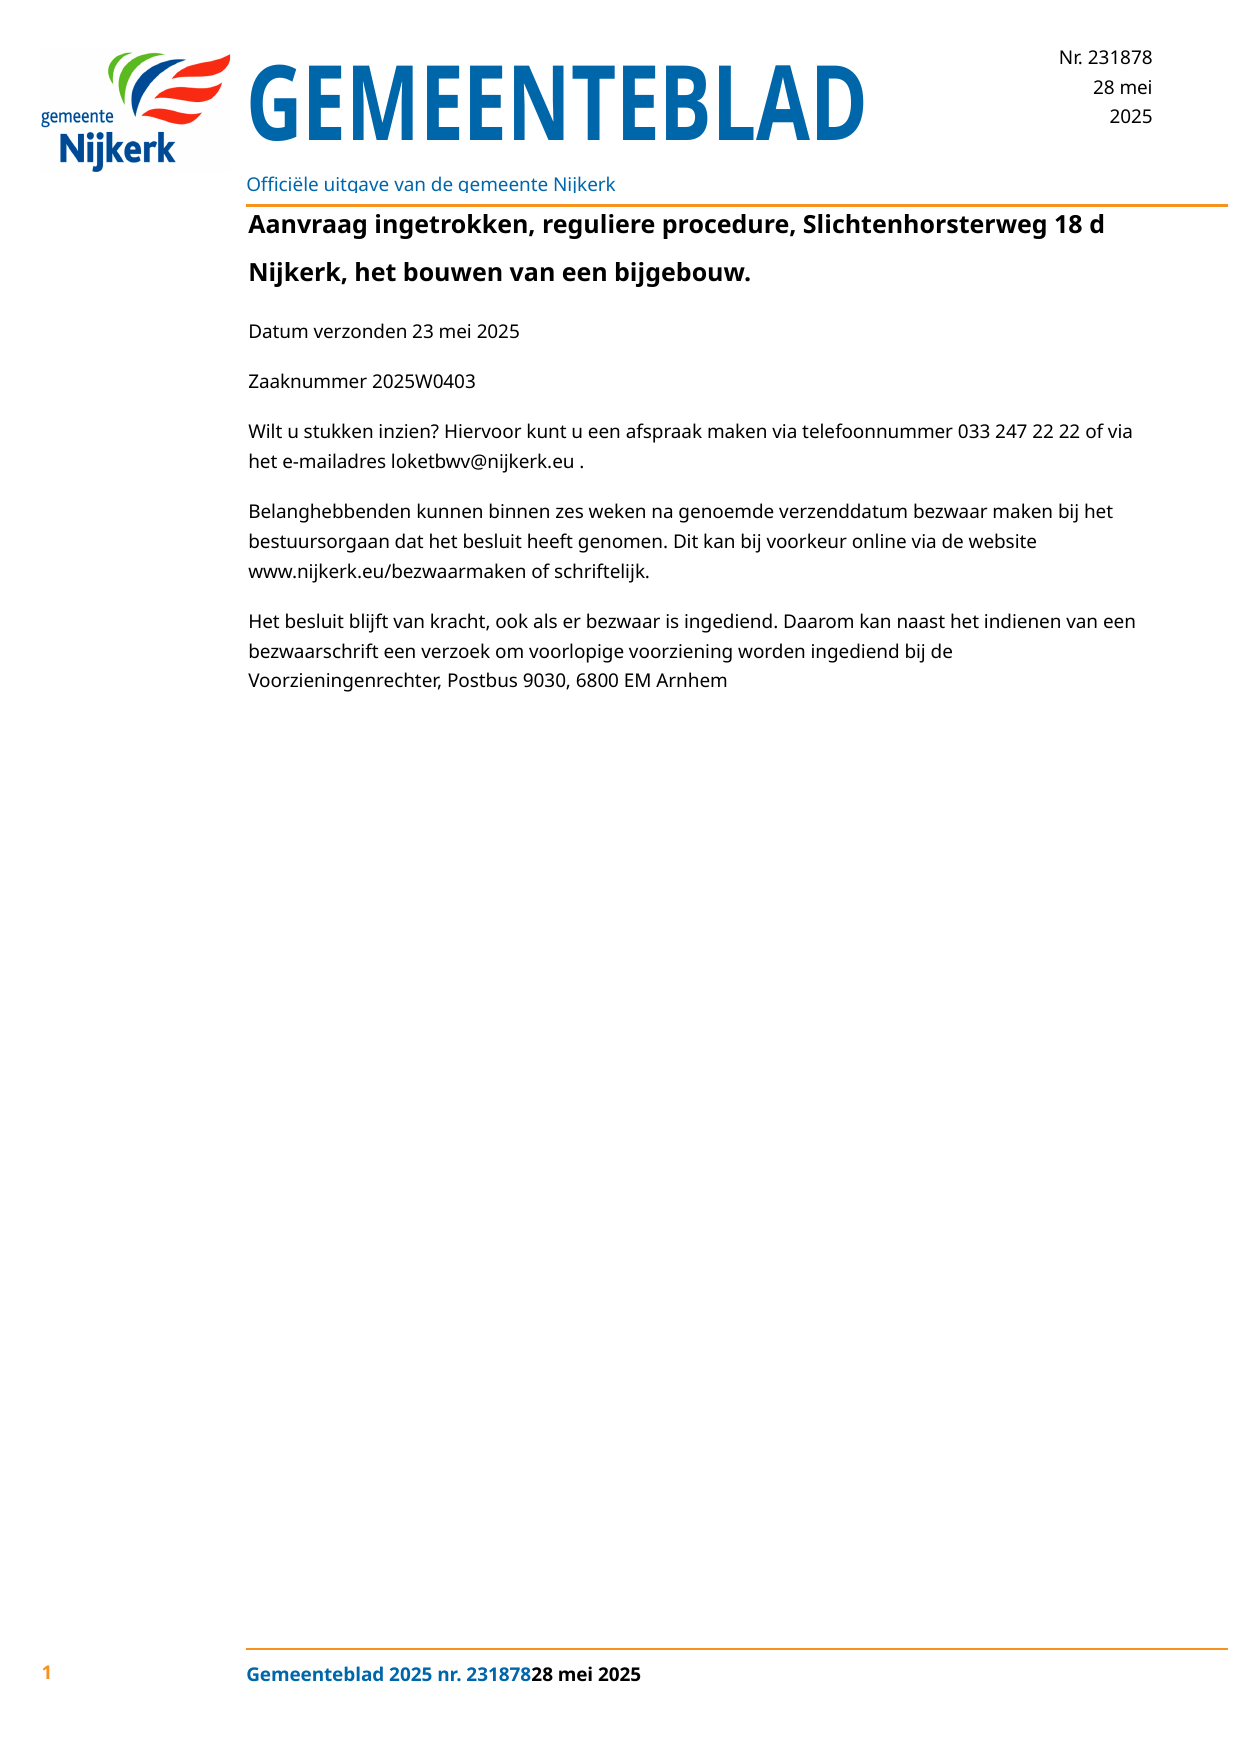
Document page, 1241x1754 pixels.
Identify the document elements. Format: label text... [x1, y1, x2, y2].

text Wilt u stukken inzien? Hiervoor kunt u een afspraak maken via telefoonnummer 033 247 22 22 of via het e-mailadres loketbwv@nijkerk.eu . [248, 419, 1152, 474]
text Datum verzonden 23 mei 2025 [248, 318, 1152, 344]
text Zaaknummer 2025W0403 [248, 368, 1152, 394]
text Belanghebbenden kunnen binnen zes weken na genoemde verzenddatum bezwaar maken bij het bestuursorgaan dat het besluit heeft genomen. Dit kan bij voorkeur online via de website www.nijkerk.eu/bezwaarmaken of schriftelijk. [248, 499, 1152, 584]
text Het besluit blijft van kracht, ook als er bezwaar is ingediend. Daarom kan naast het indienen van een bezwaarschrift een verzoek om voorlopige voorziening worden ingediend bij de Voorzieningenrechter, Postbus 9030, 6800 EM Arnhem [248, 608, 1152, 693]
picture [41, 47, 231, 172]
text Aanvraag ingetrokken, reguliere procedure, Slichtenhorsterweg 18 d Nijkerk, het bouwen van een bijgebouw. [248, 207, 1152, 288]
